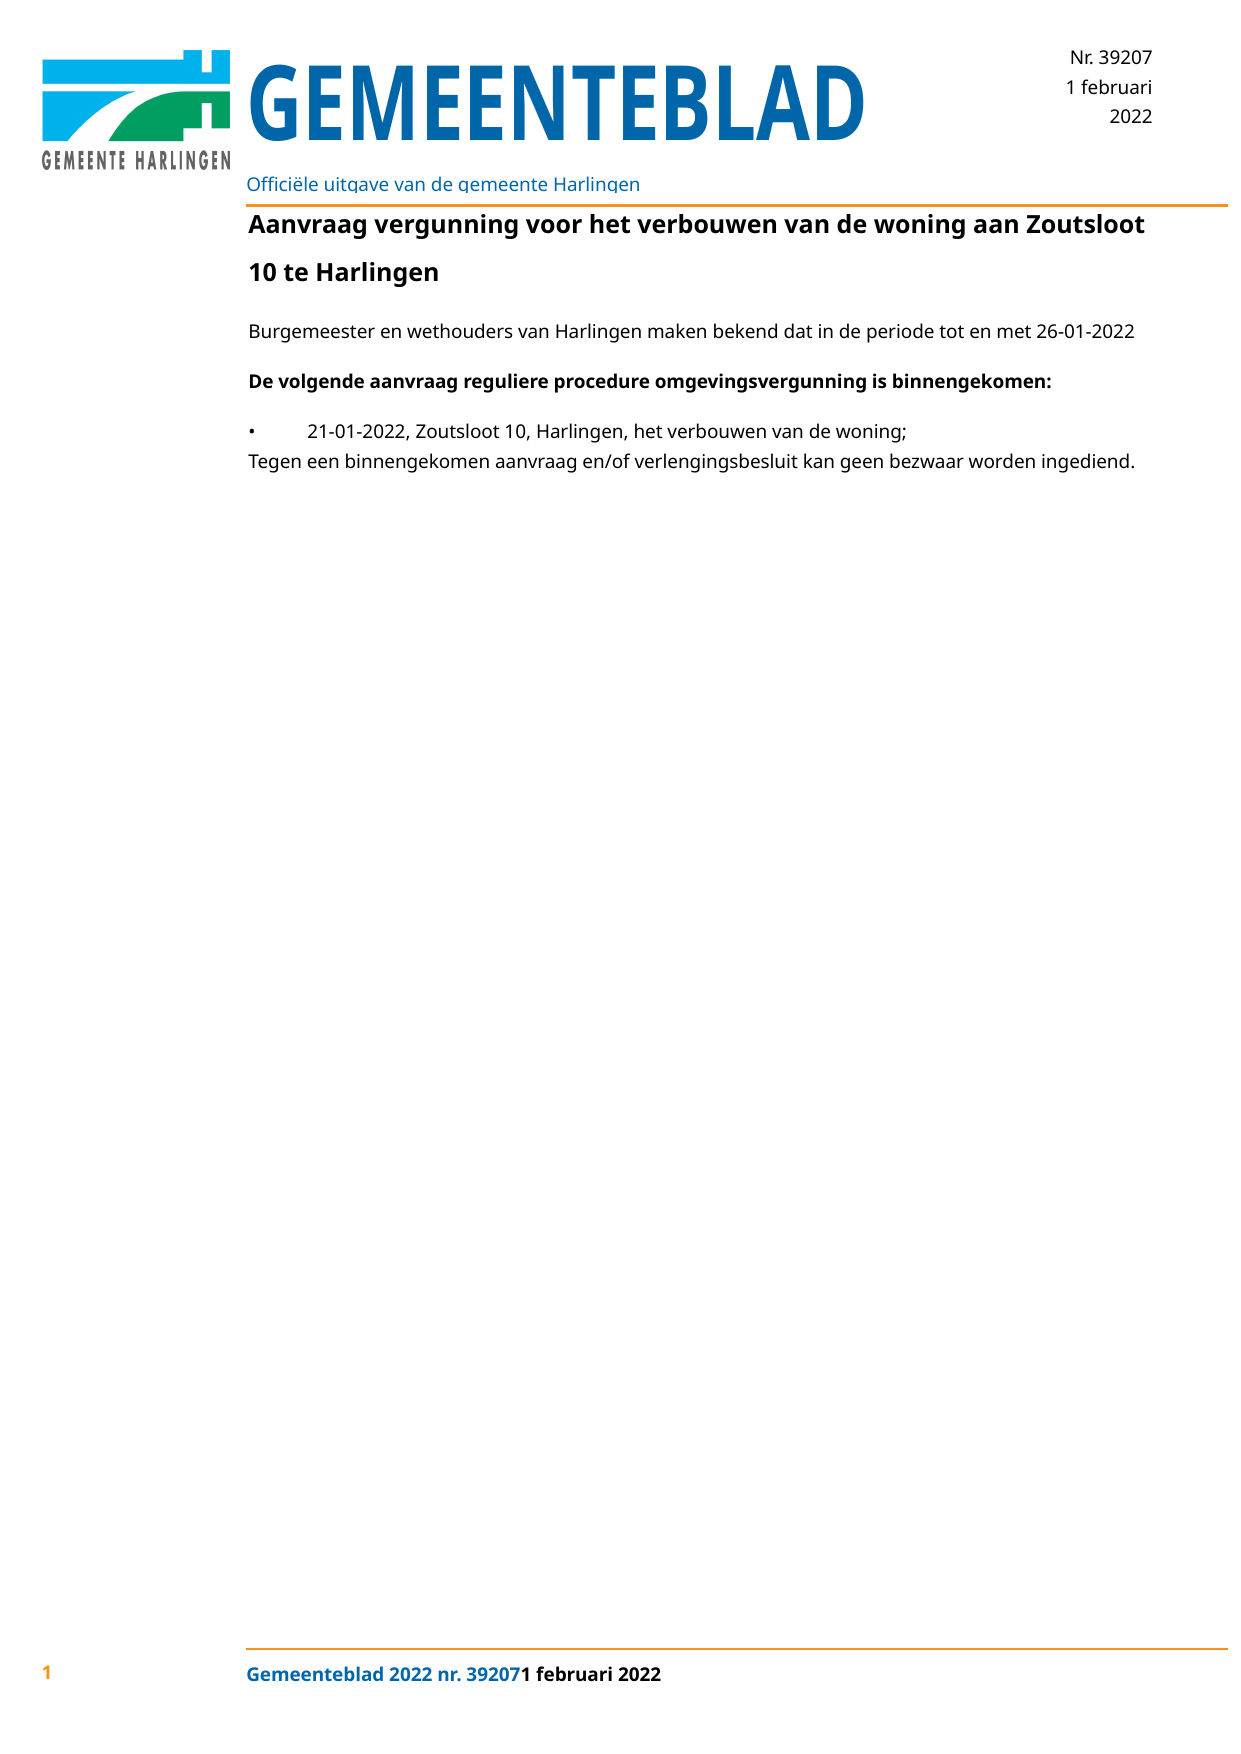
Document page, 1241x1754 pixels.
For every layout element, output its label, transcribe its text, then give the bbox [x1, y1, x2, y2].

text Aanvraag vergunning voor het verbouwen van de woning aan Zoutsloot 10 te Harlingen [248, 207, 1152, 288]
text De volgende aanvraag reguliere procedure omgevingsvergunning is binnengekomen: [248, 368, 1152, 394]
text Tegen een binnengekomen aanvraag en/of verlengingsbesluit kan geen bezwaar worden ingediend. [248, 448, 1152, 474]
text Burgemeester en wethouders van Harlingen maken bekend dat in de periode tot en met 26-01-2022 [248, 318, 1152, 344]
picture [41, 47, 231, 172]
list 21-01-2022, Zoutsloot 10, Harlingen, het verbouwen van de woning; [248, 419, 1152, 444]
